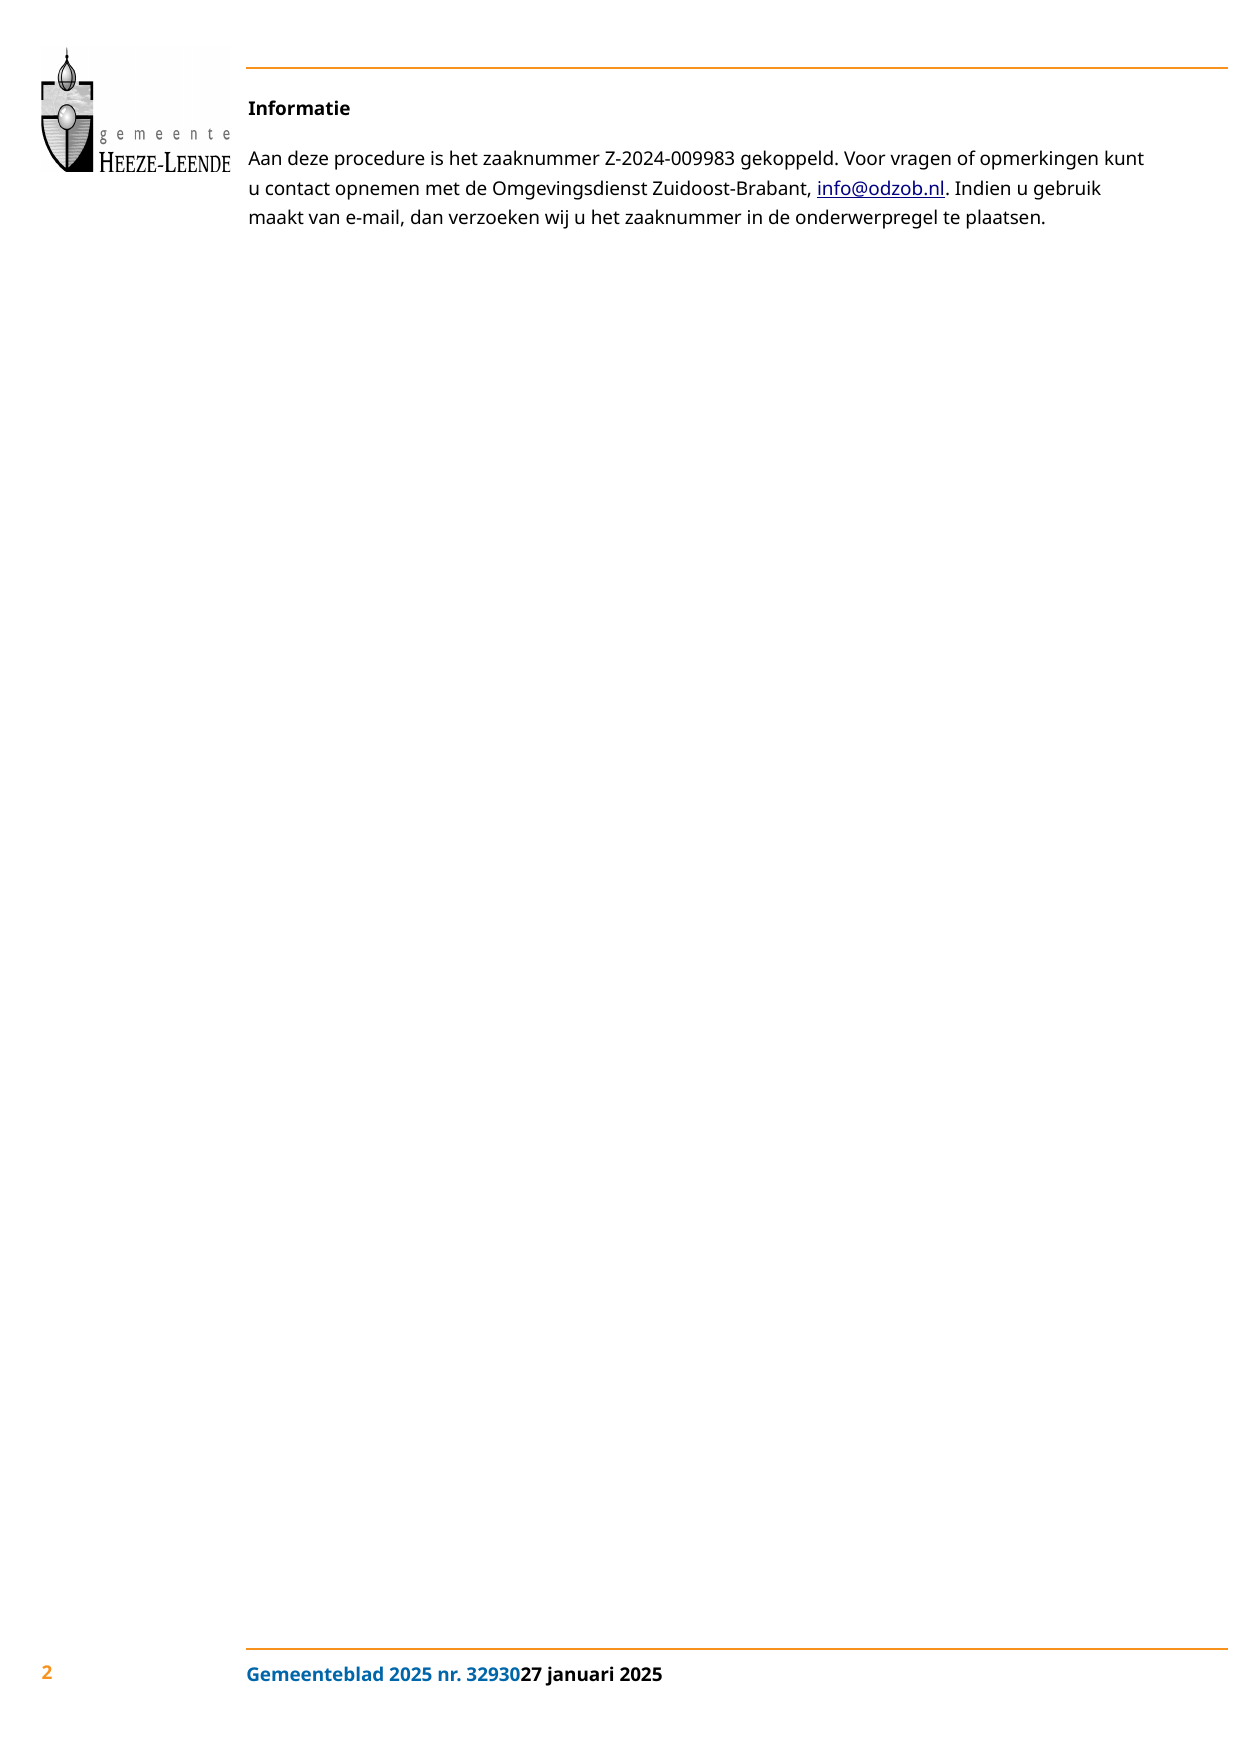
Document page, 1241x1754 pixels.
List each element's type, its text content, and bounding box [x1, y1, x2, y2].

text Aan deze procedure is het zaaknummer Z-2024-009983 gekoppeld. Voor vragen of opmerkingen kunt u contact opnemen met de Omgevingsdienst Zuidoost-Brabant, info@odzob.nl. Indien u gebruik maakt van e-mail, dan verzoeken wij u het zaaknummer in de onderwerpregel te plaatsen. [248, 145, 1152, 230]
text Informatie [248, 95, 1152, 121]
picture [41, 47, 231, 172]
